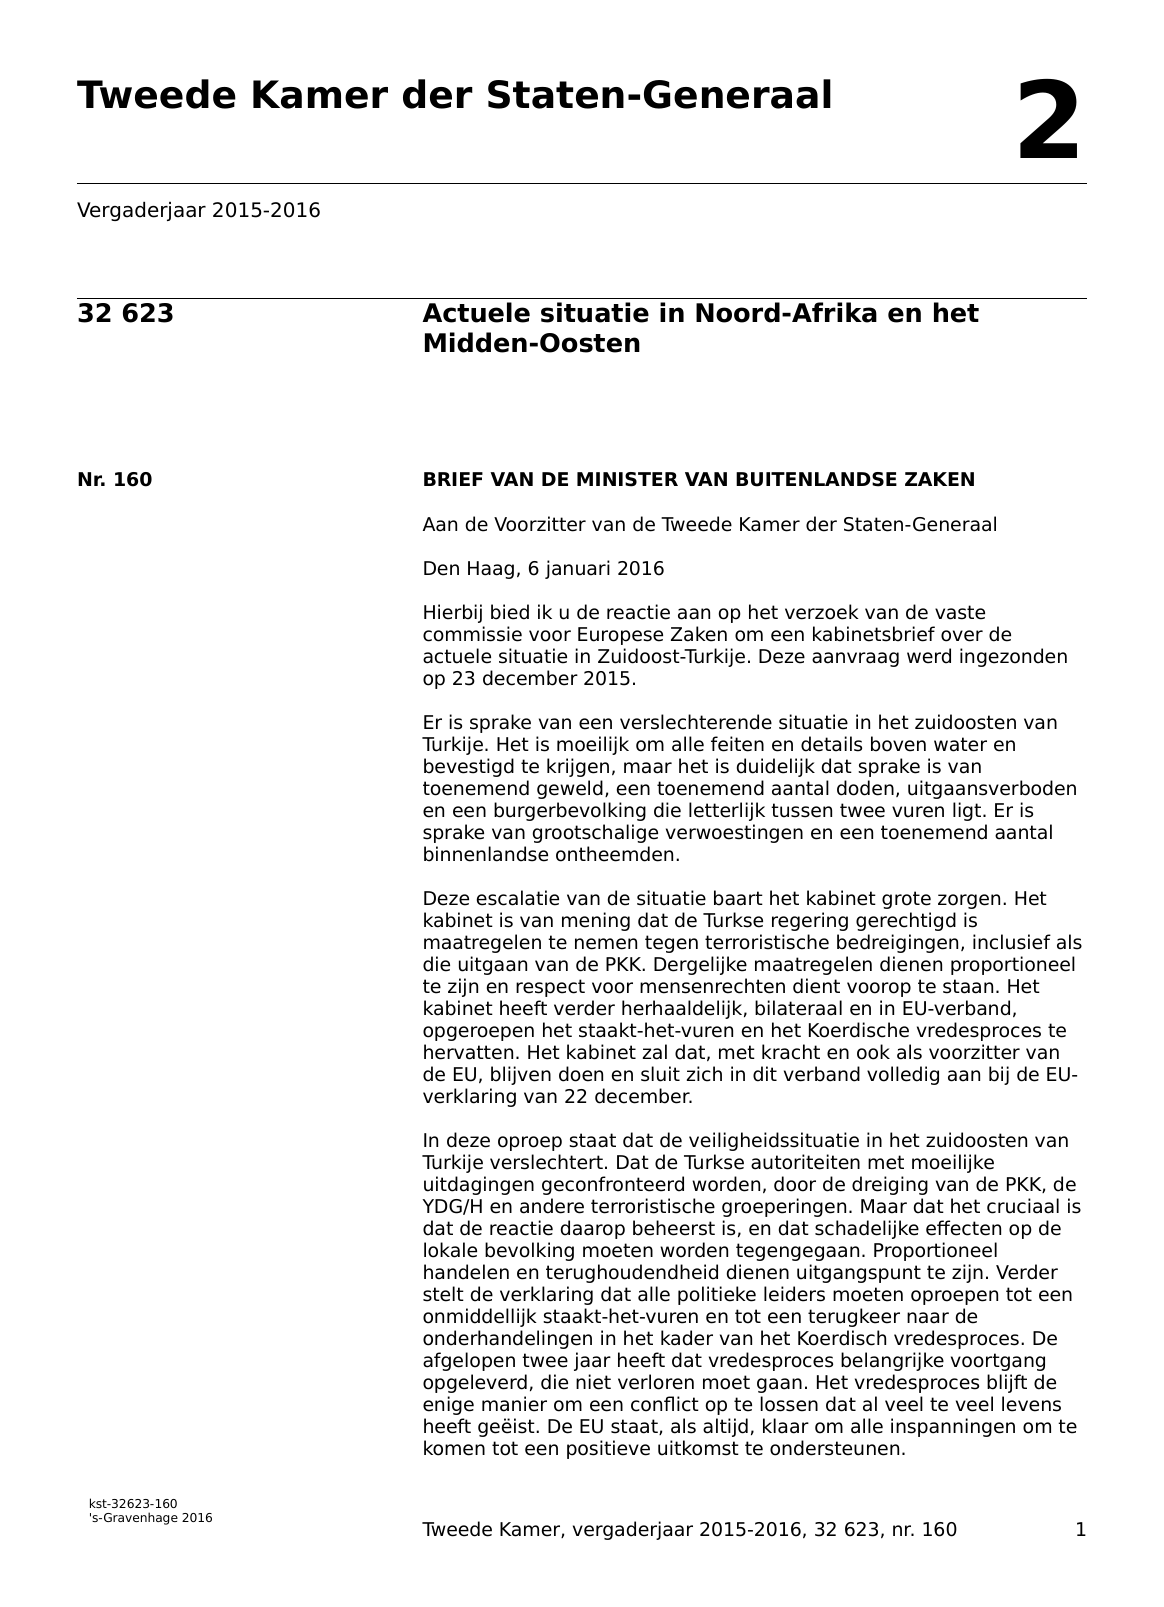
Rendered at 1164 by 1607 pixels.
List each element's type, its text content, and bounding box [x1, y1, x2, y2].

subtitle Nr. 160 BRIEF VAN DE MINISTER VAN BUITENLANDSE ZAKEN [77, 469, 1087, 491]
text kst-32623-160 [88, 1497, 323, 1511]
table_cell Vergaderjaar 2015-2016 [77, 184, 1087, 298]
text In deze oproep staat dat de veiligheidssituatie in het zuidoosten van Turkije verslechtert. Dat de Turkse autoriteiten met moeilijke uitdagingen geconfronteerd worden, door de dreiging van de PKK, de YDG/H en andere terroristische groeperingen. Maar dat het cruciaal is dat de reactie daarop beheerst is, en dat schadelijke effecten op de lokale bevolking moeten worden tegengegaan. Proportioneel handelen en terughoudendheid dienen uitgangspunt te zijn. Verder stelt de verklaring dat alle politieke leiders moeten oproepen tot een onmiddellijk staakt-het-vuren en tot een terugkeer naar de onderhandelingen in het kader van het Koerdisch vredesproces. De afgelopen twee jaar heeft dat vredesproces belangrijke voortgang opgeleverd, die niet verloren moet gaan. Het vredesproces blijft de enige manier om een conflict op te lossen dat al veel te veel levens heeft geëist. De EU staat, als altijd, klaar om alle inspanningen om te komen tot een positieve uitkomst te ondersteunen. [422, 1130, 1087, 1460]
text Den Haag, 6 januari 2016 [422, 558, 1087, 580]
text Aan de Voorzitter van de Tweede Kamer der Staten-Generaal [422, 513, 1087, 536]
subtitle 32 623 Actuele situatie in Noord-Afrika en het Midden-Oosten [77, 299, 1087, 358]
text Hierbij bied ik u de reactie aan op het verzoek van de vaste commissie voor Europese Zaken om een kabinetsbrief over de actuele situatie in Zuidoost-Turkije. Deze aanvraag werd ingezonden op 23 december 2015. [422, 602, 1087, 690]
text 's-Gravenhage 2016 [88, 1511, 323, 1525]
text Er is sprake van een verslechterende situatie in het zuidoosten van Turkije. Het is moeilijk om alle feiten en details boven water en bevestigd te krijgen, maar het is duidelijk dat sprake is van toenemend geweld, een toenemend aantal doden, uitgaansverboden en een burgerbevolking die letterlijk tussen twee vuren ligt. Er is sprake van grootschalige verwoestingen en een toenemend aantal binnenlandse ontheemden. [422, 712, 1087, 866]
table_header Tweede Kamer der Staten-Generaal [77, 59, 886, 183]
table_header 2 [886, 59, 1087, 183]
text Deze escalatie van de situatie baart het kabinet grote zorgen. Het kabinet is van mening dat de Turkse regering gerechtigd is maatregelen te nemen tegen terroristische bedreigingen, inclusief als die uitgaan van de PKK. Dergelijke maatregelen dienen proportioneel te zijn en respect voor mensenrechten dient voorop te staan. Het kabinet heeft verder herhaaldelijk, bilateraal en in EU-verband, opgeroepen het staakt-het-vuren en het Koerdische vredesproces te hervatten. Het kabinet zal dat, met kracht en ook als voorzitter van de EU, blijven doen en sluit zich in dit verband volledig aan bij de EU-verklaring van 22 december. [422, 888, 1087, 1108]
